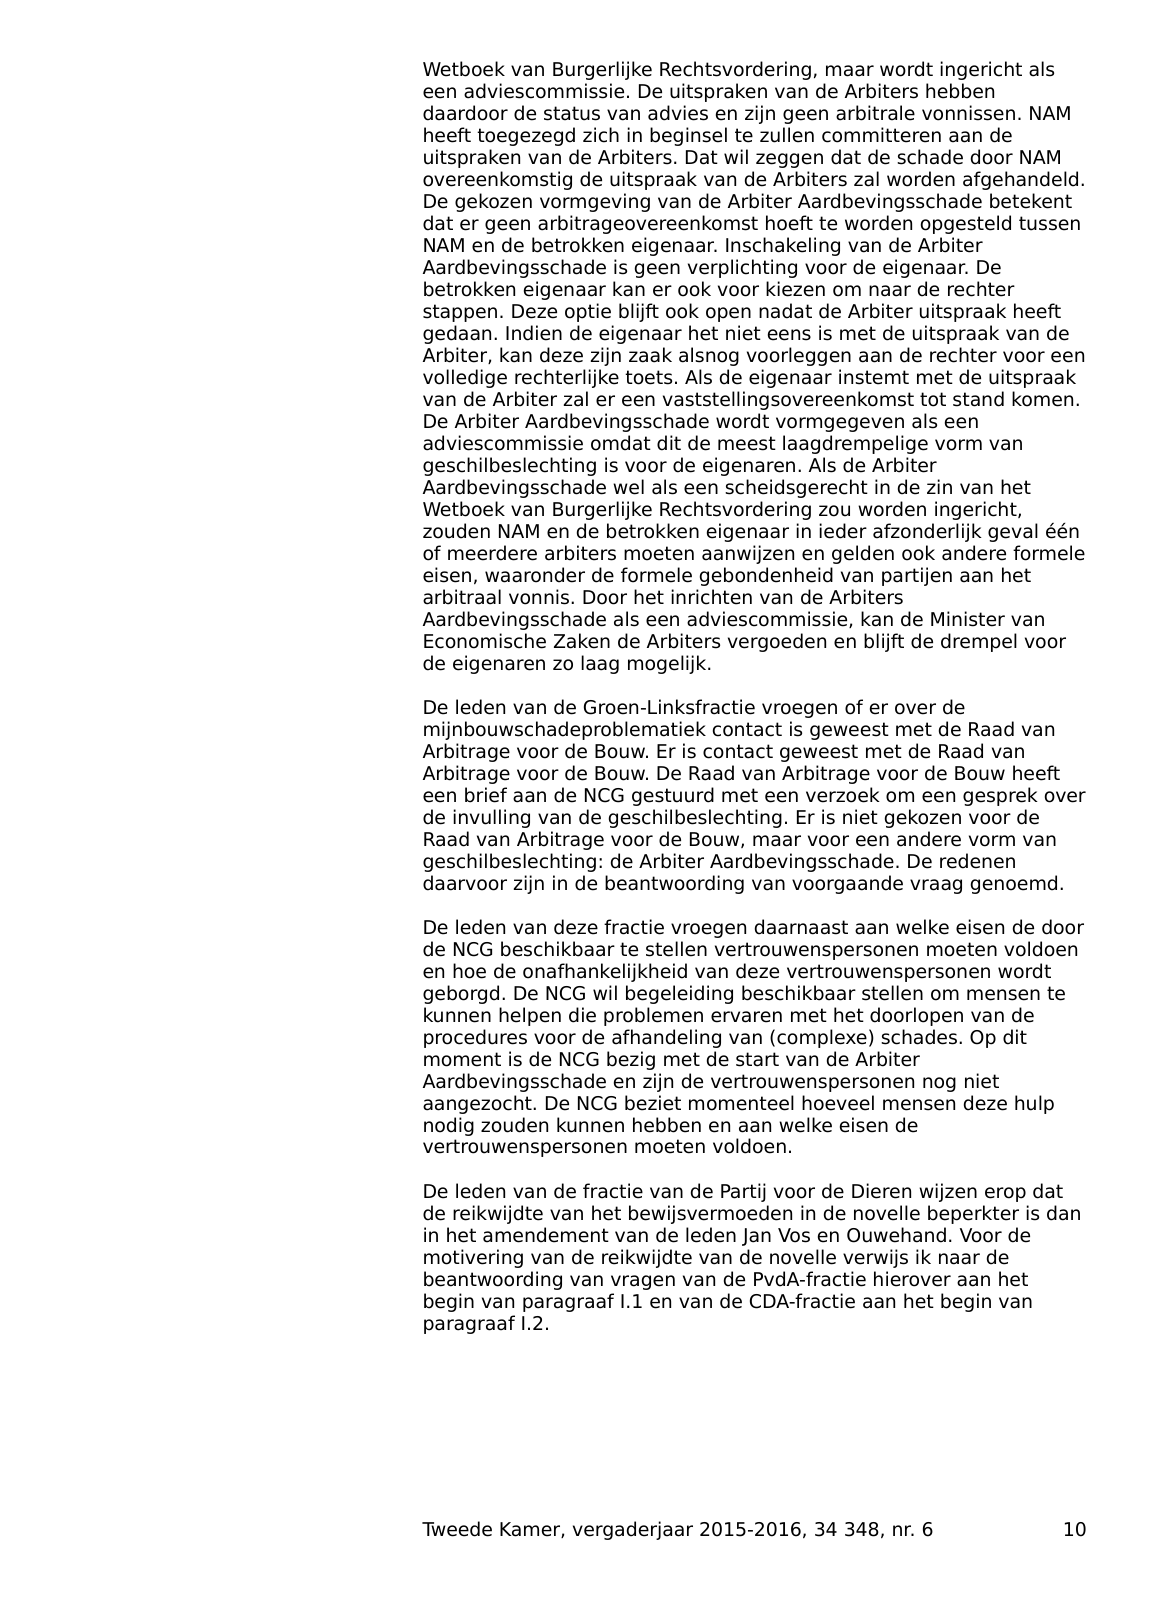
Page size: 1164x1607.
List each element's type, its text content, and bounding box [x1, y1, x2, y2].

text De leden van de Groen-Linksfractie vroegen of er over de mijnbouwschadeproblematiek contact is geweest met de Raad van Arbitrage voor de Bouw. Er is contact geweest met de Raad van Arbitrage voor de Bouw. De Raad van Arbitrage voor de Bouw heeft een brief aan de NCG gestuurd met een verzoek om een gesprek over de invulling van de geschilbeslechting. Er is niet gekozen voor de Raad van Arbitrage voor de Bouw, maar voor een andere vorm van geschilbeslechting: de Arbiter Aardbevingsschade. De redenen daarvoor zijn in de beantwoording van voorgaande vraag genoemd. [422, 697, 1087, 894]
text De Arbiter Aardbevingsschade wordt vormgegeven als een adviescommissie omdat dit de meest laagdrempelige vorm van geschilbeslechting is voor de eigenaren. Als de Arbiter Aardbevingsschade wel als een scheidsgerecht in de zin van het Wetboek van Burgerlijke Rechtsvordering zou worden ingericht, zouden NAM en de betrokken eigenaar in ieder afzonderlijk geval één of meerdere arbiters moeten aanwijzen en gelden ook andere formele eisen, waaronder de formele gebondenheid van partijen aan het arbitraal vonnis. Door het inrichten van de Arbiters Aardbevingsschade als een adviescommissie, kan de Minister van Economische Zaken de Arbiters vergoeden en blijft de drempel voor de eigenaren zo laag mogelijk. [422, 411, 1087, 674]
text Wetboek van Burgerlijke Rechtsvordering, maar wordt ingericht als een adviescommissie. De uitspraken van de Arbiters hebben daardoor de status van advies en zijn geen arbitrale vonnissen. NAM heeft toegezegd zich in beginsel te zullen committeren aan de uitspraken van de Arbiters. Dat wil zeggen dat de schade door NAM overeenkomstig de uitspraak van de Arbiters zal worden afgehandeld. De gekozen vormgeving van de Arbiter Aardbevingsschade betekent dat er geen arbitrageovereenkomst hoeft te worden opgesteld tussen NAM en de betrokken eigenaar. Inschakeling van de Arbiter Aardbevingsschade is geen verplichting voor de eigenaar. De betrokken eigenaar kan er ook voor kiezen om naar de rechter stappen. Deze optie blijft ook open nadat de Arbiter uitspraak heeft gedaan. Indien de eigenaar het niet eens is met de uitspraak van de Arbiter, kan deze zijn zaak alsnog voorleggen aan de rechter voor een volledige rechterlijke toets. Als de eigenaar instemt met de uitspraak van de Arbiter zal er een vaststellingsovereenkomst tot stand komen. [422, 59, 1087, 411]
text De leden van deze fractie vroegen daarnaast aan welke eisen de door de NCG beschikbaar te stellen vertrouwenspersonen moeten voldoen en hoe de onafhankelijkheid van deze vertrouwenspersonen wordt geborgd. De NCG wil begeleiding beschikbaar stellen om mensen te kunnen helpen die problemen ervaren met het doorlopen van de procedures voor de afhandeling van (complexe) schades. Op dit moment is de NCG bezig met de start van de Arbiter Aardbevingsschade en zijn de vertrouwenspersonen nog niet aangezocht. De NCG beziet momenteel hoeveel mensen deze hulp nodig zouden kunnen hebben en aan welke eisen de vertrouwenspersonen moeten voldoen. [422, 917, 1087, 1158]
text De leden van de fractie van de Partij voor de Dieren wijzen erop dat de reikwijdte van het bewijsvermoeden in de novelle beperkter is dan in het amendement van de leden Jan Vos en Ouwehand. Voor de motivering van de reikwijdte van de novelle verwijs ik naar de beantwoording van vragen van de PvdA-fractie hierover aan het begin van paragraaf I.1 en van de CDA-fractie aan het begin van paragraaf I.2. [422, 1181, 1087, 1334]
